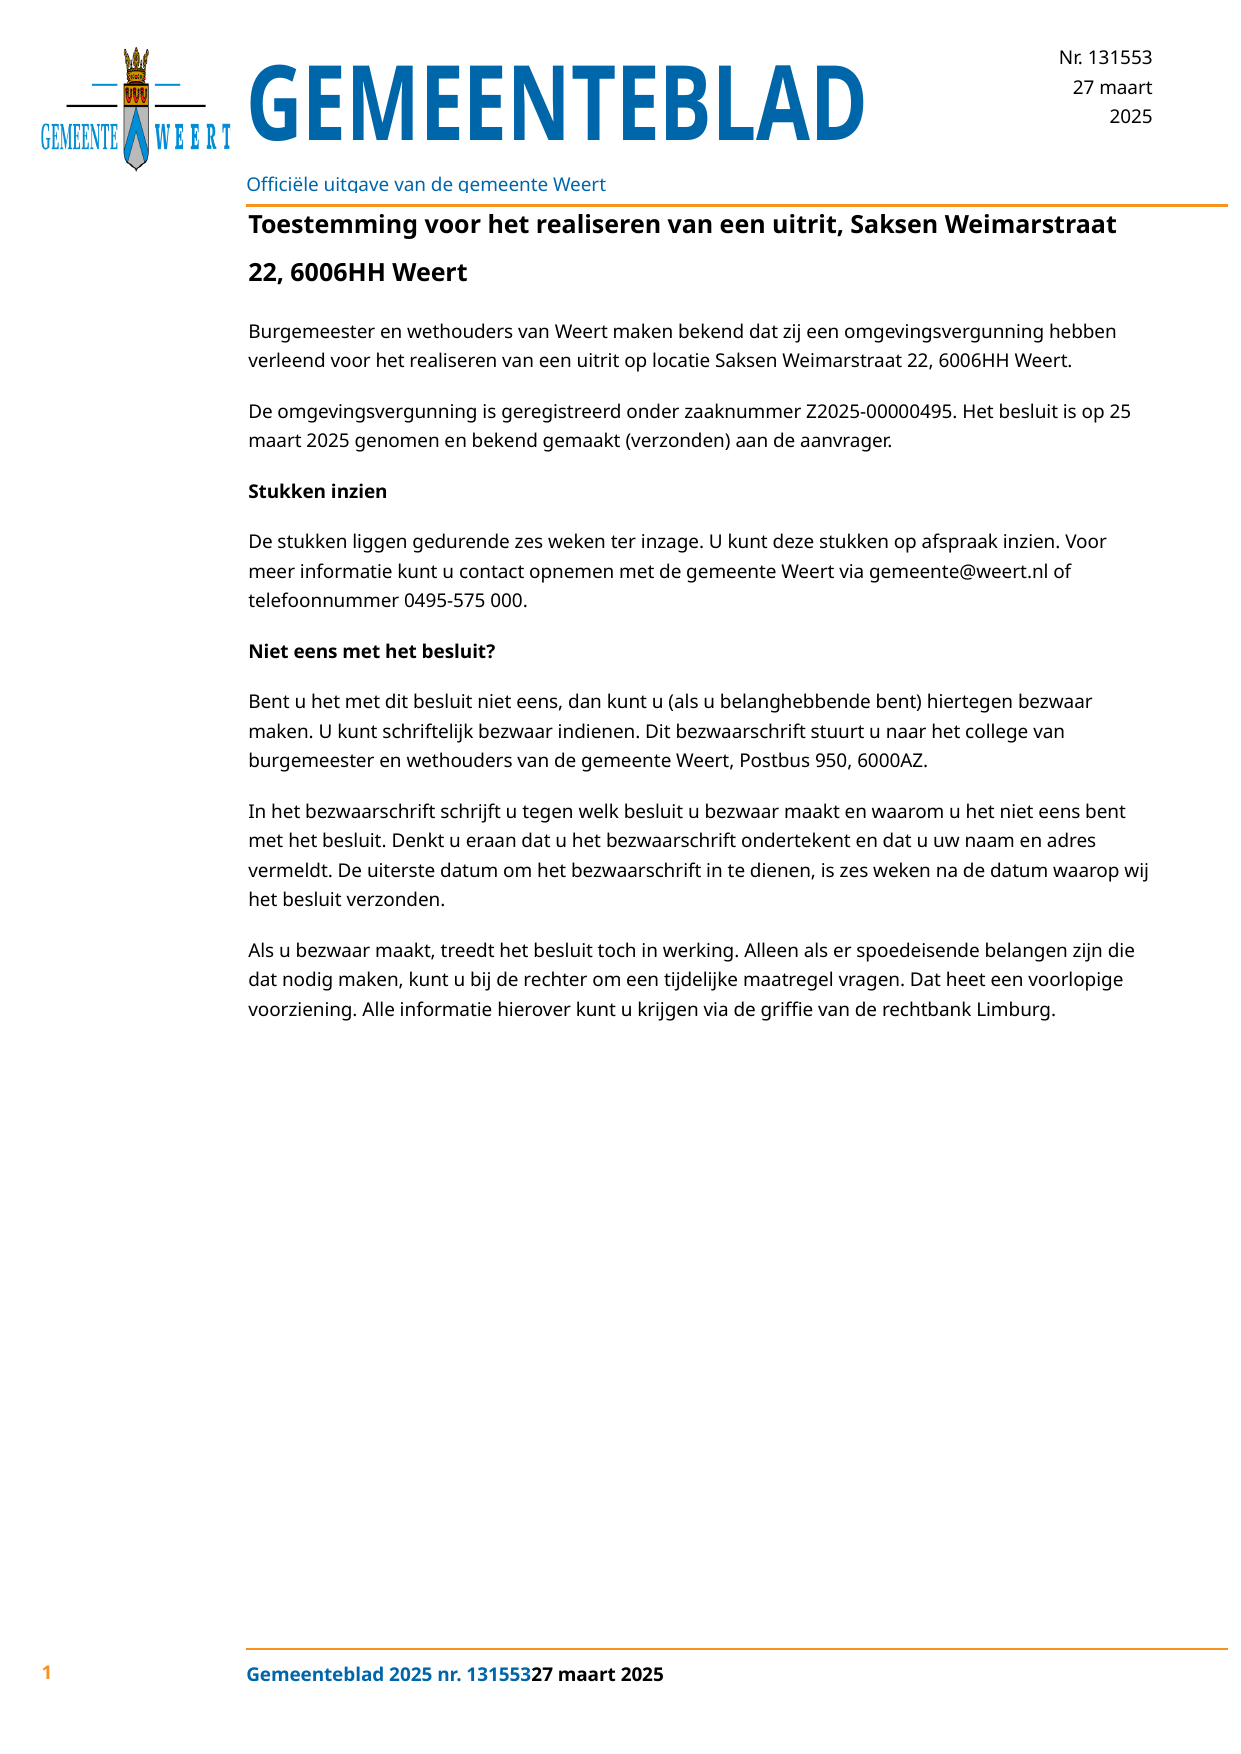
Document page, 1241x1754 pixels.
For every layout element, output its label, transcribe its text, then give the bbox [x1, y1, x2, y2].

text De omgevingsvergunning is geregistreerd onder zaaknummer Z2025-00000495. Het besluit is op 25 maart 2025 genomen en bekend gemaakt (verzonden) aan de aanvrager. [248, 398, 1152, 453]
text Als u bezwaar maakt, treedt het besluit toch in werking. Alleen als er spoedeisende belangen zijn die dat nodig maken, kunt u bij de rechter om een tijdelijke maatregel vragen. Dat heet een voorlopige voorziening. Alle informatie hierover kunt u krijgen via de griffie van de rechtbank Limburg. [248, 937, 1152, 1022]
text In het bezwaarschrift schrijft u tegen welk besluit u bezwaar maakt en waarom u het niet eens bent met het besluit. Denkt u eraan dat u het bezwaarschrift ondertekent en dat u uw naam en adres vermeldt. De uiterste datum om het bezwaarschrift in te dienen, is zes weken na de datum waarop wij het besluit verzonden. [248, 798, 1152, 912]
text Bent u het met dit besluit niet eens, dan kunt u (als u belanghebbende bent) hiertegen bezwaar maken. U kunt schriftelijk bezwaar indienen. Dit bezwaarschrift stuurt u naar het college van burgemeester en wethouders van de gemeente Weert, Postbus 950, 6000AZ. [248, 688, 1152, 773]
picture [41, 47, 231, 172]
text Stukken inzien [248, 478, 1152, 504]
text De stukken liggen gedurende zes weken ter inzage. U kunt deze stukken op afspraak inzien. Voor meer informatie kunt u contact opnemen met de gemeente Weert via gemeente@weert.nl of telefoonnummer 0495-575 000. [248, 528, 1152, 613]
text Burgemeester en wethouders van Weert maken bekend dat zij een omgevingsvergunning hebben verleend voor het realiseren van een uitrit op locatie Saksen Weimarstraat 22, 6006HH Weert. [248, 318, 1152, 373]
text Toestemming voor het realiseren van een uitrit, Saksen Weimarstraat 22, 6006HH Weert [248, 207, 1152, 288]
text Niet eens met het besluit? [248, 638, 1152, 664]
